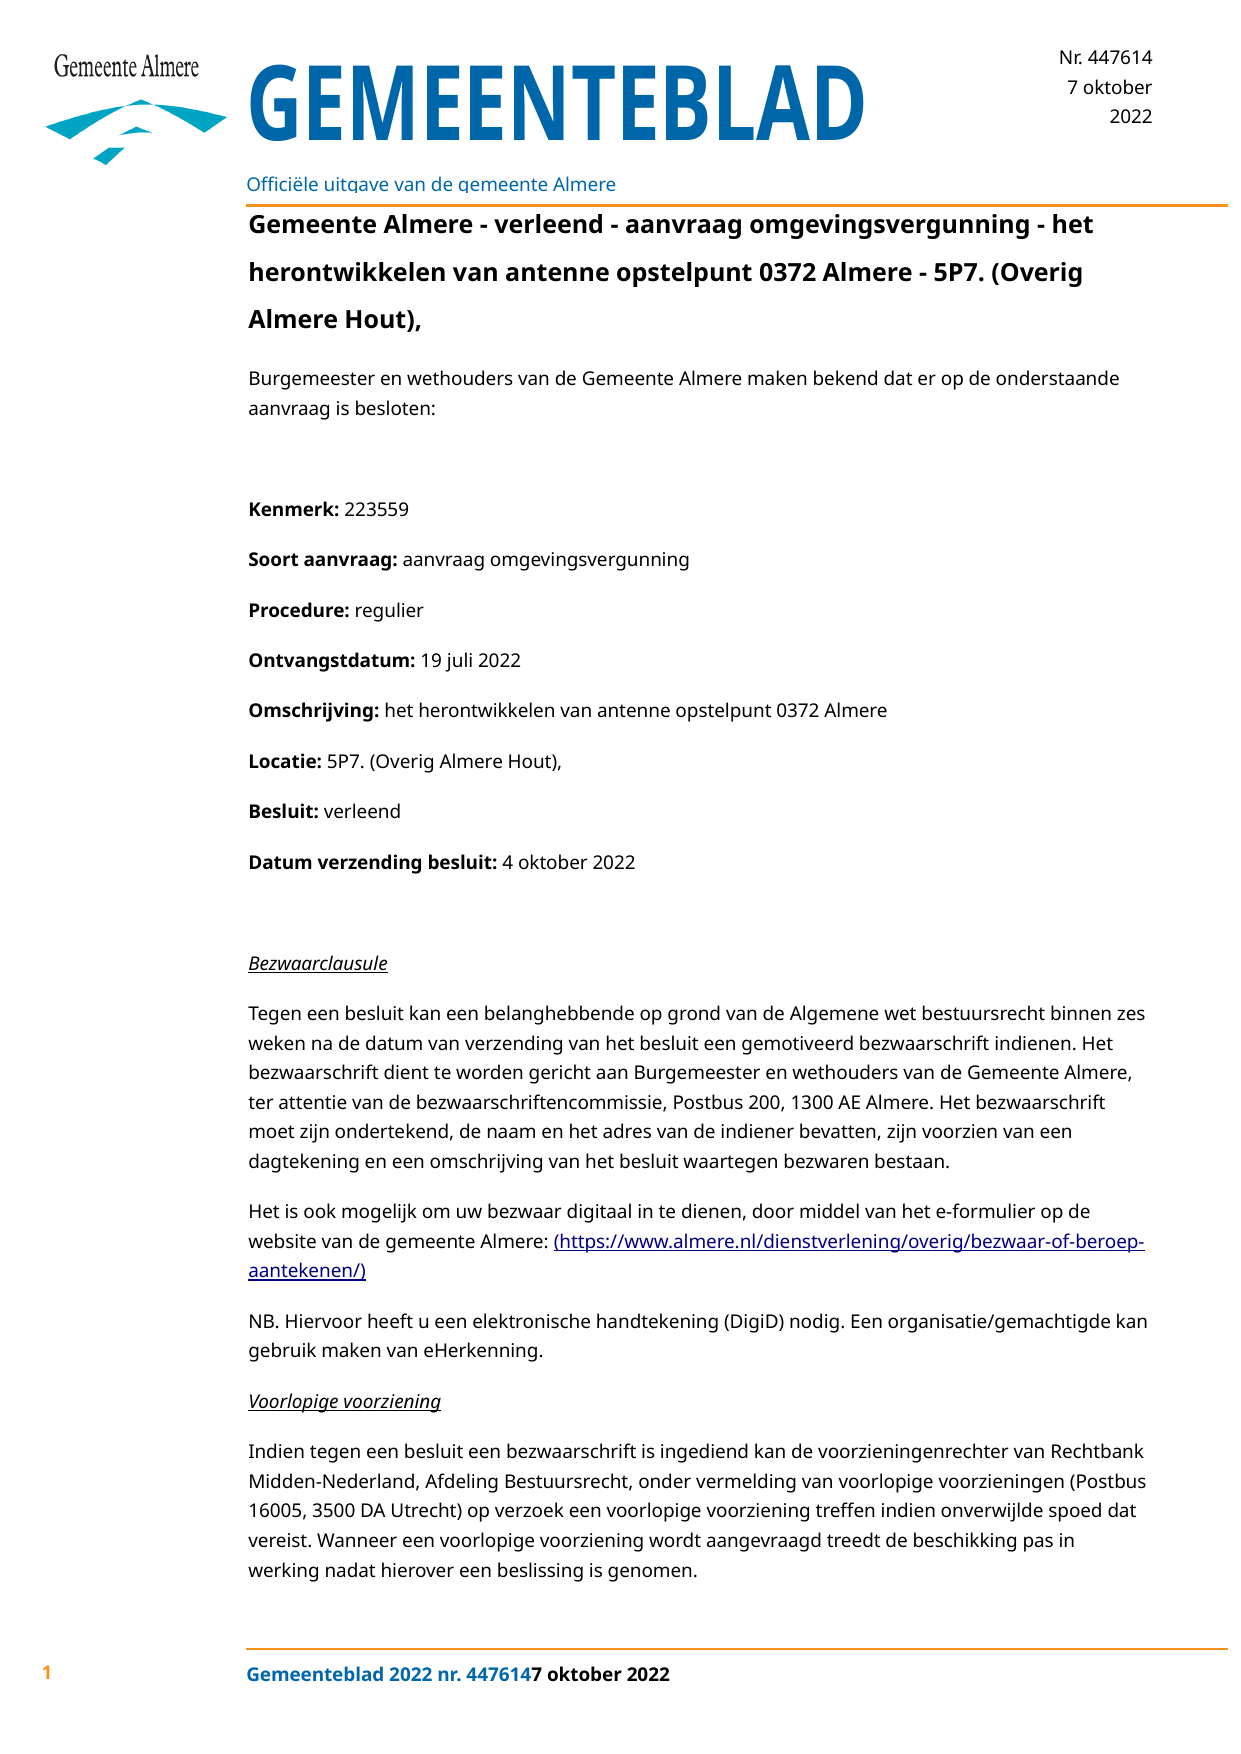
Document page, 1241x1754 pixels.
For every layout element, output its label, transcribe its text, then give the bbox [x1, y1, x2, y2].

text Indien tegen een besluit een bezwaarschrift is ingediend kan de voorzieningenrechter van Rechtbank Midden-Nederland, Afdeling Bestuursrecht, onder vermelding van voorlopige voorzieningen (Postbus 16005, 3500 DA Utrecht) op verzoek een voorlopige voorziening treffen indien onverwijlde spoed dat vereist. Wanneer een voorlopige voorziening wordt aangevraagd treedt de beschikking pas in werking nadat hierover een beslissing is genomen. [248, 1438, 1152, 1582]
text Locatie: 5P7. (Overig Almere Hout), [248, 748, 1152, 774]
text Ontvangstdatum: 19 juli 2022 [248, 647, 1152, 673]
text Bezwaarclausule [248, 950, 1152, 975]
text Voorlopige voorziening [248, 1388, 1152, 1414]
text Het is ook mogelijk om uw bezwaar digitaal in te dienen, door middel van het e-formulier op de website van de gemeente Almere: (https://www.almere.nl/dienstverlening/overig/bezwaar-of-beroep-aantekenen/) [248, 1198, 1152, 1283]
picture [41, 47, 231, 172]
text Tegen een besluit kan een belanghebbende op grond van de Algemene wet bestuursrecht binnen zes weken na de datum van verzending van het besluit een gemotiveerd bezwaarschrift indienen. Het bezwaarschrift dient te worden gericht aan Burgemeester en wethouders van de Gemeente Almere, ter attentie van de bezwaarschriftencommissie, Postbus 200, 1300 AE Almere. Het bezwaarschrift moet zijn ondertekend, de naam en het adres van de indiener bevatten, zijn voorzien van een dagtekening en een omschrijving van het besluit waartegen bezwaren bestaan. [248, 1000, 1152, 1174]
text NB. Hiervoor heeft u een elektronische handtekening (DigiD) nodig. Een organisatie/gemachtigde kan gebruik maken van eHerkenning. [248, 1308, 1152, 1363]
text Burgemeester en wethouders van de Gemeente Almere maken bekend dat er op de onderstaande aanvraag is besloten: [248, 366, 1152, 421]
text Besluit: verleend [248, 798, 1152, 824]
text Procedure: regulier [248, 597, 1152, 622]
text Kenmerk: 223559 [248, 496, 1152, 522]
text Datum verzending besluit: 4 oktober 2022 [248, 849, 1152, 874]
text Omschrijving: het herontwikkelen van antenne opstelpunt 0372 Almere [248, 698, 1152, 723]
text Soort aanvraag: aanvraag omgevingsvergunning [248, 546, 1152, 572]
text Gemeente Almere - verleend - aanvraag omgevingsvergunning - het herontwikkelen van antenne opstelpunt 0372 Almere - 5P7. (Overig Almere Hout), [248, 207, 1152, 336]
